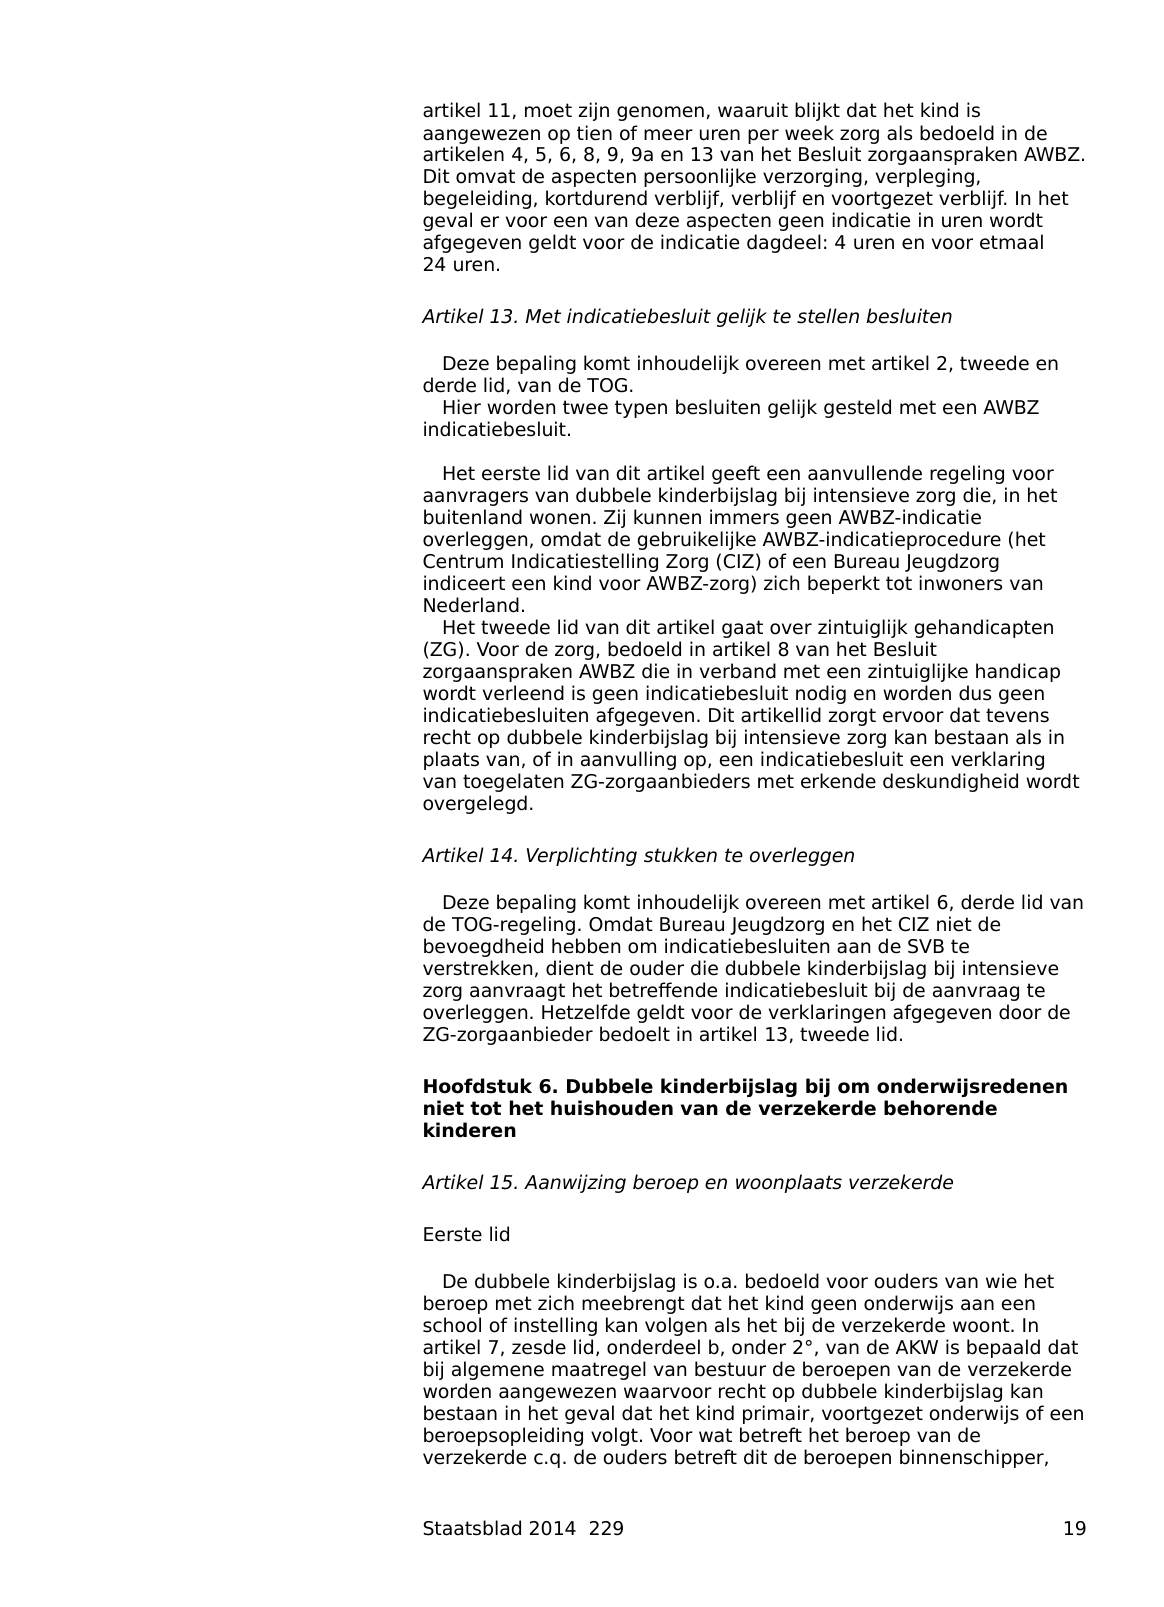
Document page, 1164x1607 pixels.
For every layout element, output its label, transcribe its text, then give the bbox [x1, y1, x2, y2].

text Het eerste lid van dit artikel geeft een aanvullende regeling voor aanvragers van dubbele kinderbijslag bij intensieve zorg die, in het buitenland wonen. Zij kunnen immers geen AWBZ-indicatie overleggen, omdat de gebruikelijke AWBZ-indicatieprocedure (het Centrum Indicatiestelling Zorg (CIZ) of een Bureau Jeugdzorg indiceert een kind voor AWBZ-zorg) zich beperkt tot inwoners van Nederland. [422, 463, 1087, 617]
text Hier worden twee typen besluiten gelijk gesteld met een AWBZ indicatiebesluit. [422, 397, 1087, 441]
subtitle Artikel 13. Met indicatiebesluit gelijk te stellen besluiten [422, 306, 1087, 328]
text Het tweede lid van dit artikel gaat over zintuiglijk gehandicapten (ZG). Voor de zorg, bedoeld in artikel 8 van het Besluit zorgaanspraken AWBZ die in verband met een zintuiglijke handicap wordt verleend is geen indicatiebesluit nodig en worden dus geen indicatiebesluiten afgegeven. Dit artikellid zorgt ervoor dat tevens recht op dubbele kinderbijslag bij intensieve zorg kan bestaan als in plaats van, of in aanvulling op, een indicatiebesluit een verklaring van toegelaten ZG-zorgaanbieders met erkende deskundigheid wordt overgelegd. [422, 617, 1087, 815]
subtitle Hoofdstuk 6. Dubbele kinderbijslag bij om onderwijsredenen niet tot het huishouden van de verzekerde behorende kinderen [422, 1076, 1087, 1142]
subtitle Artikel 15. Aanwijzing beroep en woonplaats verzekerde [422, 1172, 1087, 1194]
text artikel 11, moet zijn genomen, waaruit blijkt dat het kind is aangewezen op tien of meer uren per week zorg als bedoeld in de artikelen 4, 5, 6, 8, 9, 9a en 13 van het Besluit zorgaanspraken AWBZ. Dit omvat de aspecten persoonlijke verzorging, verpleging, begeleiding, kortdurend verblijf, verblijf en voortgezet verblijf. In het geval er voor een van deze aspecten geen indicatie in uren wordt afgegeven geldt voor de indicatie dagdeel: 4 uren en voor etmaal 24 uren. [422, 100, 1087, 276]
text Deze bepaling komt inhoudelijk overeen met artikel 6, derde lid van de TOG-regeling. Omdat Bureau Jeugdzorg en het CIZ niet de bevoegdheid hebben om indicatiebesluiten aan de SVB te verstrekken, dient de ouder die dubbele kinderbijslag bij intensieve zorg aanvraagt het betreffende indicatiebesluit bij de aanvraag te overleggen. Hetzelfde geldt voor de verklaringen afgegeven door de ZG-zorgaanbieder bedoelt in artikel 13, tweede lid. [422, 892, 1087, 1046]
text Deze bepaling komt inhoudelijk overeen met artikel 2, tweede en derde lid, van de TOG. [422, 353, 1087, 397]
subtitle Eerste lid [422, 1224, 1087, 1246]
subtitle Artikel 14. Verplichting stukken te overleggen [422, 845, 1087, 867]
text De dubbele kinderbijslag is o.a. bedoeld voor ouders van wie het beroep met zich meebrengt dat het kind geen onderwijs aan een school of instelling kan volgen als het bij de verzekerde woont. In artikel 7, zesde lid, onderdeel b, onder 2°, van de AKW is bepaald dat bij algemene maatregel van bestuur de beroepen van de verzekerde worden aangewezen waarvoor recht op dubbele kinderbijslag kan bestaan in het geval dat het kind primair, voortgezet onderwijs of een beroepsopleiding volgt. Voor wat betreft het beroep van de verzekerde c.q. de ouders betreft dit de beroepen binnenschipper, [422, 1271, 1087, 1468]
